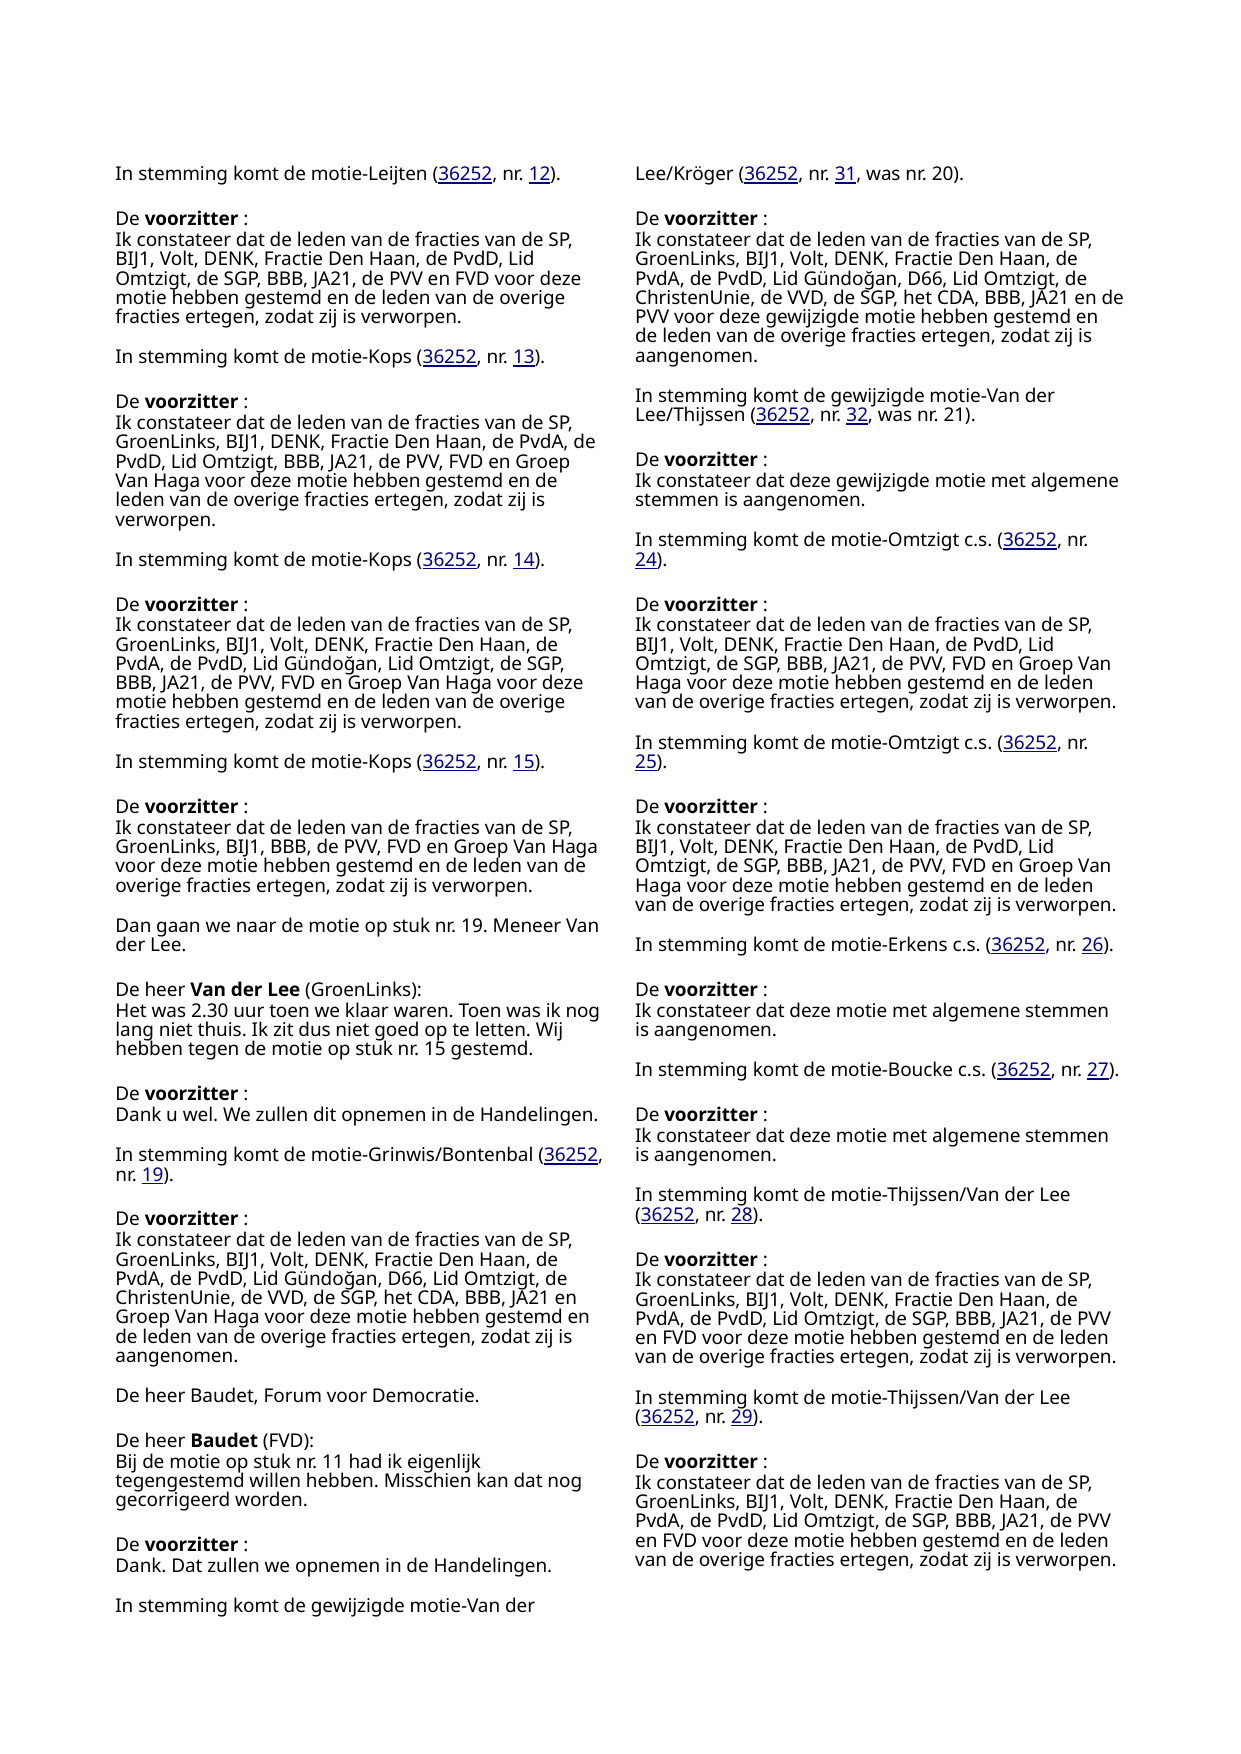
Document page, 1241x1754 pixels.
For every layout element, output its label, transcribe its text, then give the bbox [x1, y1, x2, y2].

text Dank. Dat zullen we opnemen in de Handelingen. [115, 1557, 605, 1577]
text Ik constateer dat de leden van de fracties van de SP, GroenLinks, BIJ1, BBB, de PVV, FVD en Groep Van Haga voor deze motie hebben gestemd en de leden van de overige fracties ertegen, zodat zij is verworpen. [115, 819, 605, 896]
text De voorzitter : [115, 793, 605, 819]
text Ik constateer dat deze motie met algemene stemmen is aangenomen. [635, 1127, 1125, 1166]
text Ik constateer dat deze gewijzigde motie met algemene stemmen is aangenomen. [635, 472, 1125, 511]
text In stemming komt de motie-Erkens c.s. (36252, nr. 26). [635, 936, 1125, 955]
text Ik constateer dat deze motie met algemene stemmen is aangenomen. [635, 1002, 1125, 1040]
text In stemming komt de gewijzigde motie-Van der Lee/Thijssen (36252, nr. 32, was nr. 21). [635, 387, 1125, 425]
text In stemming komt de motie-Leijten (36252, nr. 12). [115, 165, 605, 184]
text In stemming komt de motie-Omtzigt c.s. (36252, nr. 25). [635, 734, 1125, 772]
text Ik constateer dat de leden van de fracties van de SP, GroenLinks, BIJ1, Volt, DENK, Fractie Den Haan, de PvdA, de PvdD, Lid Gündoğan, D66, Lid Omtzigt, de ChristenUnie, de VVD, de SGP, het CDA, BBB, JA21 en de PVV voor deze gewijzigde motie hebben gestemd en de leden van de overige fracties ertegen, zodat zij is aangenomen. [635, 231, 1125, 366]
text Dank u wel. We zullen dit opnemen in de Handelingen. [115, 1106, 605, 1125]
text De heer Van der Lee (GroenLinks): [115, 976, 605, 1002]
text De voorzitter : [115, 205, 605, 231]
text Ik constateer dat de leden van de fracties van de SP, BIJ1, Volt, DENK, Fractie Den Haan, de PvdD, Lid Omtzigt, de SGP, BBB, JA21, de PVV, FVD en Groep Van Haga voor deze motie hebben gestemd en de leden van de overige fracties ertegen, zodat zij is verworpen. [635, 616, 1125, 713]
text De voorzitter : [115, 1532, 605, 1557]
text De voorzitter : [635, 976, 1125, 1002]
text De voorzitter : [635, 793, 1125, 819]
text De voorzitter : [635, 1101, 1125, 1127]
text In stemming komt de motie-Thijssen/Van der Lee (36252, nr. 29). [635, 1389, 1125, 1427]
text De heer Baudet, Forum voor Democratie. [115, 1387, 605, 1406]
text De voorzitter : [115, 1080, 605, 1106]
text In stemming komt de motie-Thijssen/Van der Lee (36252, nr. 28). [635, 1186, 1125, 1225]
text De heer Baudet (FVD): [115, 1427, 605, 1453]
text Dan gaan we naar de motie op stuk nr. 19. Meneer Van der Lee. [115, 917, 605, 955]
text In stemming komt de motie-Kops (36252, nr. 13). [115, 348, 605, 368]
text De voorzitter : [115, 388, 605, 414]
text In stemming komt de gewijzigde motie-Van der [115, 1597, 605, 1617]
text Ik constateer dat de leden van de fracties van de SP, BIJ1, Volt, DENK, Fractie Den Haan, de PvdD, Lid Omtzigt, de SGP, BBB, JA21, de PVV en FVD voor deze motie hebben gestemd en de leden van de overige fracties ertegen, zodat zij is verworpen. [115, 231, 605, 327]
text Ik constateer dat de leden van de fracties van de SP, GroenLinks, BIJ1, Volt, DENK, Fractie Den Haan, de PvdA, de PvdD, Lid Omtzigt, de SGP, BBB, JA21, de PVV en FVD voor deze motie hebben gestemd en de leden van de overige fracties ertegen, zodat zij is verworpen. [635, 1474, 1125, 1570]
text In stemming komt de motie-Boucke c.s. (36252, nr. 27). [635, 1061, 1125, 1080]
text In stemming komt de motie-Kops (36252, nr. 14). [115, 551, 605, 570]
text Het was 2.30 uur toen we klaar waren. Toen was ik nog lang niet thuis. Ik zit dus niet goed op te letten. Wij hebben tegen de motie op stuk nr. 15 gestemd. [115, 1002, 605, 1059]
text Ik constateer dat de leden van de fracties van de SP, GroenLinks, BIJ1, Volt, DENK, Fractie Den Haan, de PvdA, de PvdD, Lid Gündoğan, Lid Omtzigt, de SGP, BBB, JA21, de PVV, FVD en Groep Van Haga voor deze motie hebben gestemd en de leden van de overige fracties ertegen, zodat zij is verworpen. [115, 616, 605, 732]
text De voorzitter : [115, 591, 605, 616]
text Ik constateer dat de leden van de fracties van de SP, BIJ1, Volt, DENK, Fractie Den Haan, de PvdD, Lid Omtzigt, de SGP, BBB, JA21, de PVV, FVD en Groep Van Haga voor deze motie hebben gestemd en de leden van de overige fracties ertegen, zodat zij is verworpen. [635, 819, 1125, 915]
text De voorzitter : [635, 446, 1125, 472]
text Ik constateer dat de leden van de fracties van de SP, GroenLinks, BIJ1, DENK, Fractie Den Haan, de PvdA, de PvdD, Lid Omtzigt, BBB, JA21, de PVV, FVD en Groep Van Haga voor deze motie hebben gestemd en de leden van de overige fracties ertegen, zodat zij is verworpen. [115, 414, 605, 530]
text De voorzitter : [635, 1246, 1125, 1271]
text In stemming komt de motie-Omtzigt c.s. (36252, nr. 24). [635, 531, 1125, 570]
text Bij de motie op stuk nr. 11 had ik eigenlijk tegengestemd willen hebben. Misschien kan dat nog gecorrigeerd worden. [115, 1453, 605, 1511]
text In stemming komt de motie-Grinwis/Bontenbal (36252, nr. 19). [115, 1146, 605, 1185]
text Lee/Kröger (36252, nr. 31, was nr. 20). [635, 165, 1125, 184]
text In stemming komt de motie-Kops (36252, nr. 15). [115, 753, 605, 772]
text De voorzitter : [635, 1448, 1125, 1474]
text De voorzitter : [635, 205, 1125, 231]
text De voorzitter : [635, 591, 1125, 616]
text Ik constateer dat de leden van de fracties van de SP, GroenLinks, BIJ1, Volt, DENK, Fractie Den Haan, de PvdA, de PvdD, Lid Gündoğan, D66, Lid Omtzigt, de ChristenUnie, de VVD, de SGP, het CDA, BBB, JA21 en Groep Van Haga voor deze motie hebben gestemd en de leden van de overige fracties ertegen, zodat zij is aangenomen. [115, 1231, 605, 1366]
text Ik constateer dat de leden van de fracties van de SP, GroenLinks, BIJ1, Volt, DENK, Fractie Den Haan, de PvdA, de PvdD, Lid Omtzigt, de SGP, BBB, JA21, de PVV en FVD voor deze motie hebben gestemd en de leden van de overige fracties ertegen, zodat zij is verworpen. [635, 1271, 1125, 1368]
text De voorzitter : [115, 1206, 605, 1231]
